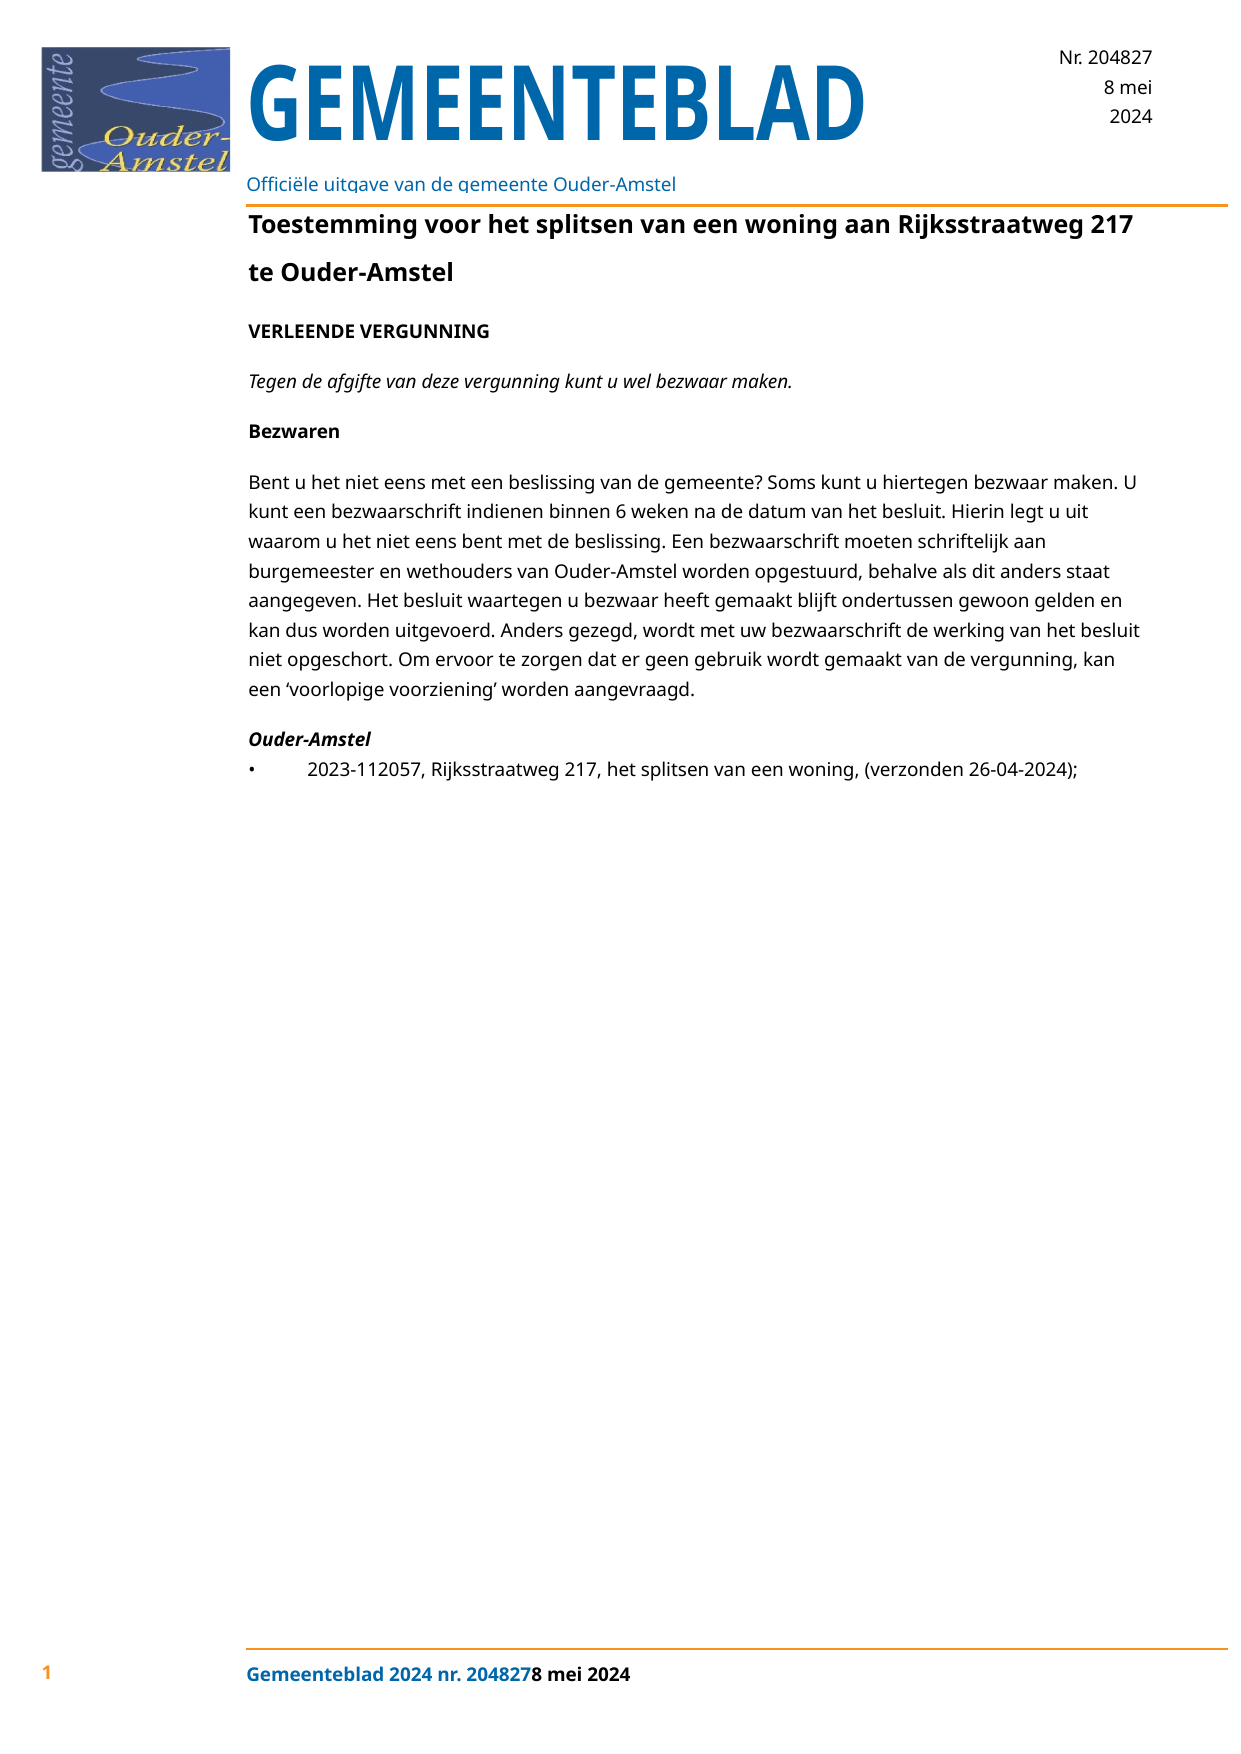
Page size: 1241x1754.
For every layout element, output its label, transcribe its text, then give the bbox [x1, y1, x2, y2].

text Bent u het niet eens met een beslissing van de gemeente? Soms kunt u hiertegen bezwaar maken. U kunt een bezwaarschrift indienen binnen 6 weken na de datum van het besluit. Hierin legt u uit waarom u het niet eens bent met de beslissing. Een bezwaarschrift moeten schriftelijk aan burgemeester en wethouders van Ouder-Amstel worden opgestuurd, behalve als dit anders staat aangegeven. Het besluit waartegen u bezwaar heeft gemaakt blijft ondertussen gewoon gelden en kan dus worden uitgevoerd. Anders gezegd, wordt met uw bezwaarschrift de werking van het besluit niet opgeschort. Om ervoor te zorgen dat er geen gebruik wordt gemaakt van de vergunning, kan een ‘voorlopige voorziening’ worden aangevraagd. [248, 469, 1152, 702]
list 2023-112057, Rijksstraatweg 217, het splitsen van een woning, (verzonden 26-04-2024); [248, 756, 1152, 782]
text Ouder-Amstel [248, 727, 1152, 752]
text Toestemming voor het splitsen van een woning aan Rijksstraatweg 217 te Ouder-Amstel [248, 207, 1152, 288]
picture [41, 47, 231, 172]
text VERLEENDE VERGUNNING [248, 318, 1152, 344]
text Tegen de afgifte van deze vergunning kunt u wel bezwaar maken. [248, 368, 1152, 394]
text Bezwaren [248, 419, 1152, 444]
